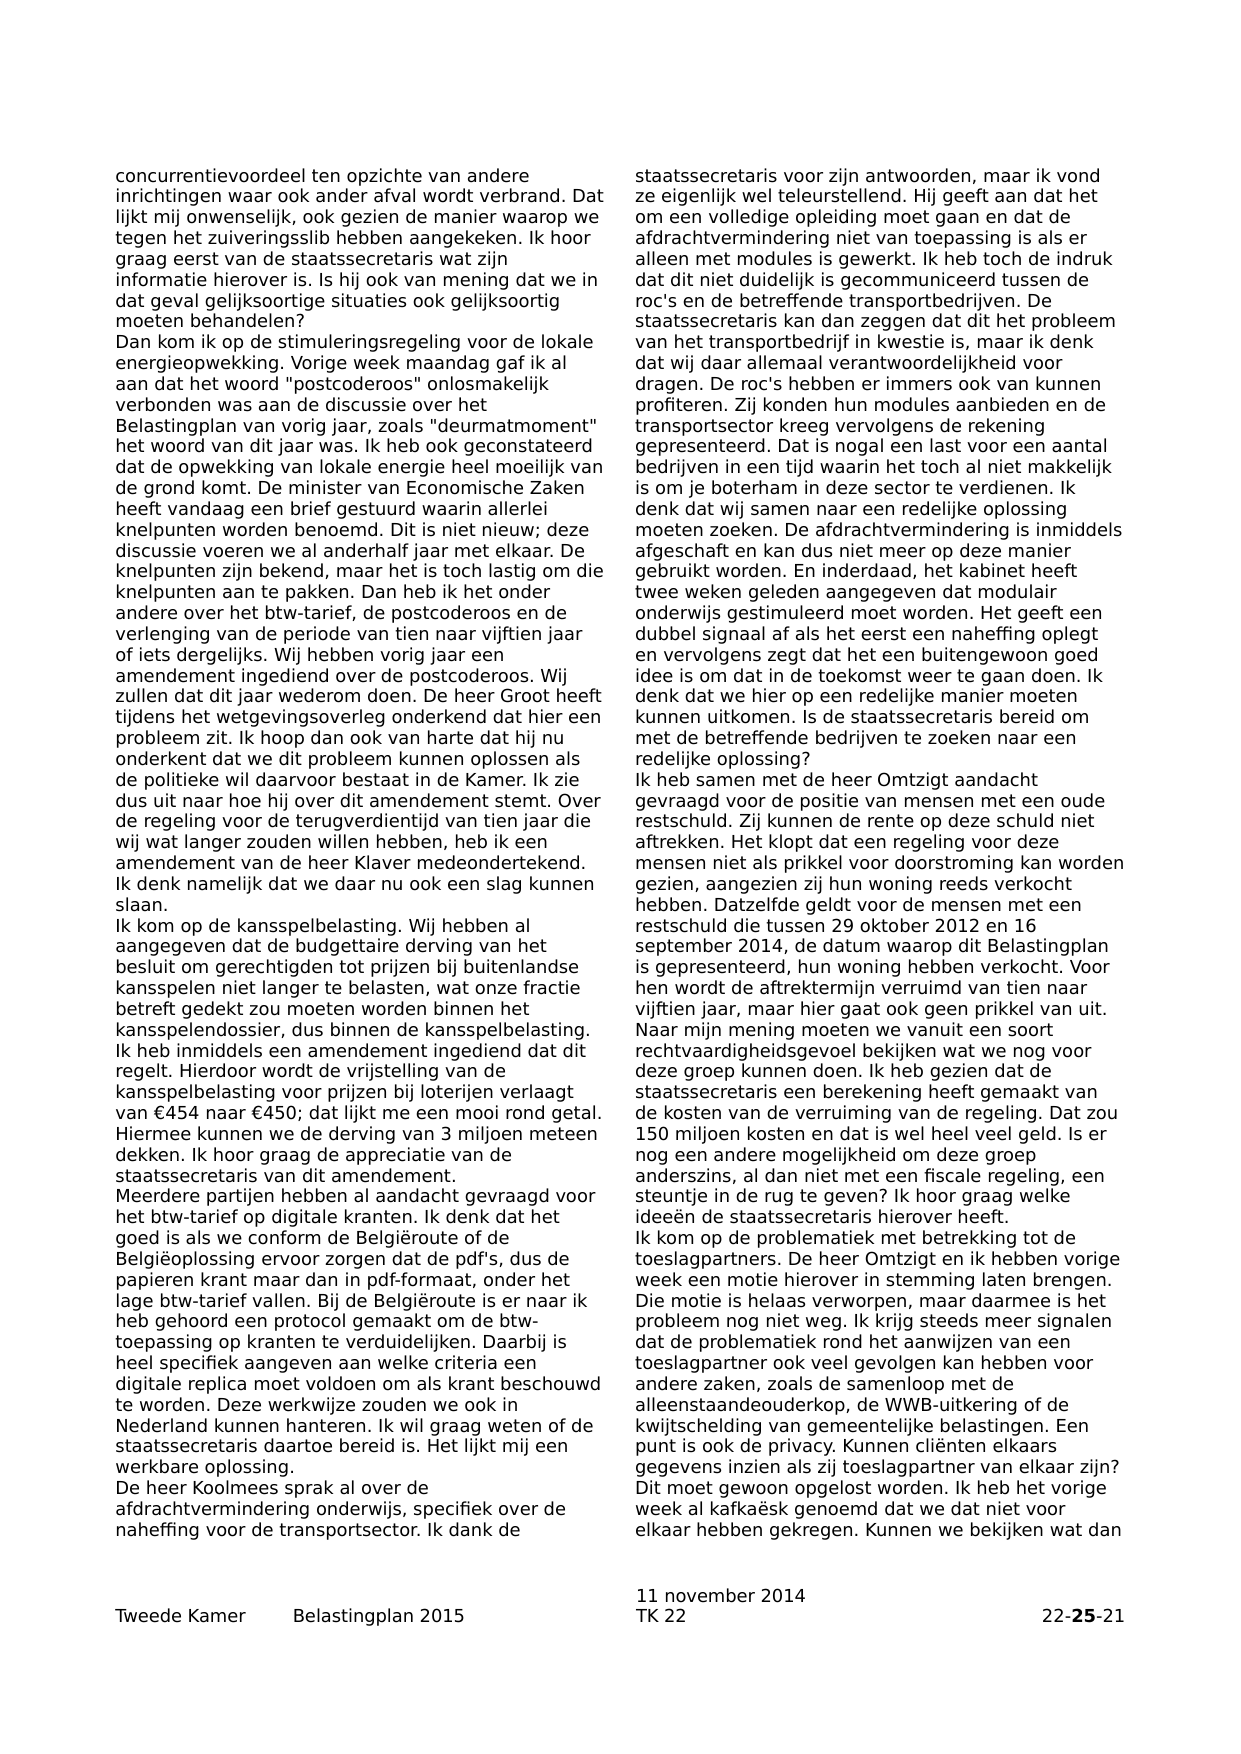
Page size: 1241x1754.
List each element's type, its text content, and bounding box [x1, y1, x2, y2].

text Ik heb samen met de heer Omtzigt aandacht gevraagd voor de positie van mensen met een oude restschuld. Zij kunnen de rente op deze schuld niet aftrekken. Het klopt dat een regeling voor deze mensen niet als prikkel voor doorstroming kan worden gezien, aangezien zij hun woning reeds verkocht hebben. Datzelfde geldt voor de mensen met een restschuld die tussen 29 oktober 2012 en 16 september 2014, de datum waarop dit Belastingplan is gepresenteerd, hun woning hebben verkocht. Voor hen wordt de aftrektermijn verruimd van tien naar vijftien jaar, maar hier gaat ook geen prikkel van uit. Naar mijn mening moeten we vanuit een soort rechtvaardigheidsgevoel bekijken wat we nog voor deze groep kunnen doen. Ik heb gezien dat de staatssecretaris een berekening heeft gemaakt van de kosten van de verruiming van de regeling. Dat zou 150 miljoen kosten en dat is wel heel veel geld. Is er nog een andere mogelijkheid om deze groep anderszins, al dan niet met een fiscale regeling, een steuntje in de rug te geven? Ik hoor graag welke ideeën de staatssecretaris hierover heeft. [635, 769, 1125, 1228]
text De heer Koolmees sprak al over de afdrachtvermindering onderwijs, specifiek over de naheffing voor de transportsector. Ik dank de [115, 1478, 605, 1540]
text Dan kom ik op de stimuleringsregeling voor de lokale energieopwekking. Vorige week maandag gaf ik al aan dat het woord "postcoderoos" onlosmakelijk verbonden was aan de discussie over het Belastingplan van vorig jaar, zoals "deurmatmoment" het woord van dit jaar was. Ik heb ook geconstateerd dat de opwekking van lokale energie heel moeilijk van de grond komt. De minister van Economische Zaken heeft vandaag een brief gestuurd waarin allerlei knelpunten worden benoemd. Dit is niet nieuw; deze discussie voeren we al anderhalf jaar met elkaar. De knelpunten zijn bekend, maar het is toch lastig om die knelpunten aan te pakken. Dan heb ik het onder andere over het btw-tarief, de postcoderoos en de verlenging van de periode van tien naar vijftien jaar of iets dergelijks. Wij hebben vorig jaar een amendement ingediend over de postcoderoos. Wij zullen dat dit jaar wederom doen. De heer Groot heeft tijdens het wetgevingsoverleg onderkend dat hier een probleem zit. Ik hoop dan ook van harte dat hij nu onderkent dat we dit probleem kunnen oplossen als de politieke wil daarvoor bestaat in de Kamer. Ik zie dus uit naar hoe hij over dit amendement stemt. Over de regeling voor de terugverdientijd van tien jaar die wij wat langer zouden willen hebben, heb ik een amendement van de heer Klaver medeondertekend. Ik denk namelijk dat we daar nu ook een slag kunnen slaan. [115, 332, 605, 915]
text concurrentievoordeel ten opzichte van andere inrichtingen waar ook ander afval wordt verbrand. Dat lijkt mij onwenselijk, ook gezien de manier waarop we tegen het zuiveringsslib hebben aangekeken. Ik hoor graag eerst van de staatssecretaris wat zijn informatie hierover is. Is hij ook van mening dat we in dat geval gelijksoortige situaties ook gelijksoortig moeten behandelen? [115, 165, 605, 332]
text Ik kom op de kansspelbelasting. Wij hebben al aangegeven dat de budgettaire derving van het besluit om gerechtigden tot prijzen bij buitenlandse kansspelen niet langer te belasten, wat onze fractie betreft gedekt zou moeten worden binnen het kansspelendossier, dus binnen de kansspelbelasting. Ik heb inmiddels een amendement ingediend dat dit regelt. Hierdoor wordt de vrijstelling van de kansspelbelasting voor prijzen bij loterijen verlaagt van €454 naar €450; dat lijkt me een mooi rond getal. Hiermee kunnen we de derving van 3 miljoen meteen dekken. Ik hoor graag de appreciatie van de staatssecretaris van dit amendement. [115, 915, 605, 1186]
text staatssecretaris voor zijn antwoorden, maar ik vond ze eigenlijk wel teleurstellend. Hij geeft aan dat het om een volledige opleiding moet gaan en dat de afdrachtvermindering niet van toepassing is als er alleen met modules is gewerkt. Ik heb toch de indruk dat dit niet duidelijk is gecommuniceerd tussen de roc's en de betreffende transportbedrijven. De staatssecretaris kan dan zeggen dat dit het probleem van het transportbedrijf in kwestie is, maar ik denk dat wij daar allemaal verantwoordelijkheid voor dragen. De roc's hebben er immers ook van kunnen profiteren. Zij konden hun modules aanbieden en de transportsector kreeg vervolgens de rekening gepresenteerd. Dat is nogal een last voor een aantal bedrijven in een tijd waarin het toch al niet makkelijk is om je boterham in deze sector te verdienen. Ik denk dat wij samen naar een redelijke oplossing moeten zoeken. De afdrachtvermindering is inmiddels afgeschaft en kan dus niet meer op deze manier gebruikt worden. En inderdaad, het kabinet heeft twee weken geleden aangegeven dat modulair onderwijs gestimuleerd moet worden. Het geeft een dubbel signaal af als het eerst een naheffing oplegt en vervolgens zegt dat het een buitengewoon goed idee is om dat in de toekomst weer te gaan doen. Ik denk dat we hier op een redelijke manier moeten kunnen uitkomen. Is de staatssecretaris bereid om met de betreffende bedrijven te zoeken naar een redelijke oplossing? [635, 165, 1125, 769]
text Meerdere partijen hebben al aandacht gevraagd voor het btw-tarief op digitale kranten. Ik denk dat het goed is als we conform de Belgiëroute of de Belgiëoplossing ervoor zorgen dat de pdf's, dus de papieren krant maar dan in pdf-formaat, onder het lage btw-tarief vallen. Bij de Belgiëroute is er naar ik heb gehoord een protocol gemaakt om de btw-toepassing op kranten te verduidelijken. Daarbij is heel specifiek aangeven aan welke criteria een digitale replica moet voldoen om als krant beschouwd te worden. Deze werkwijze zouden we ook in Nederland kunnen hanteren. Ik wil graag weten of de staatssecretaris daartoe bereid is. Het lijkt mij een werkbare oplossing. [115, 1186, 605, 1478]
text Ik kom op de problematiek met betrekking tot de toeslagpartners. De heer Omtzigt en ik hebben vorige week een motie hierover in stemming laten brengen. Die motie is helaas verworpen, maar daarmee is het probleem nog niet weg. Ik krijg steeds meer signalen dat de problematiek rond het aanwijzen van een toeslagpartner ook veel gevolgen kan hebben voor andere zaken, zoals de samenloop met de alleenstaandeouderkop, de WWB-uitkering of de kwijtschelding van gemeentelijke belastingen. Een punt is ook de privacy. Kunnen cliënten elkaars gegevens inzien als zij toeslagpartner van elkaar zijn? Dit moet gewoon opgelost worden. Ik heb het vorige week al kafkaësk genoemd dat we dat niet voor elkaar hebben gekregen. Kunnen we bekijken wat dan [635, 1228, 1125, 1540]
